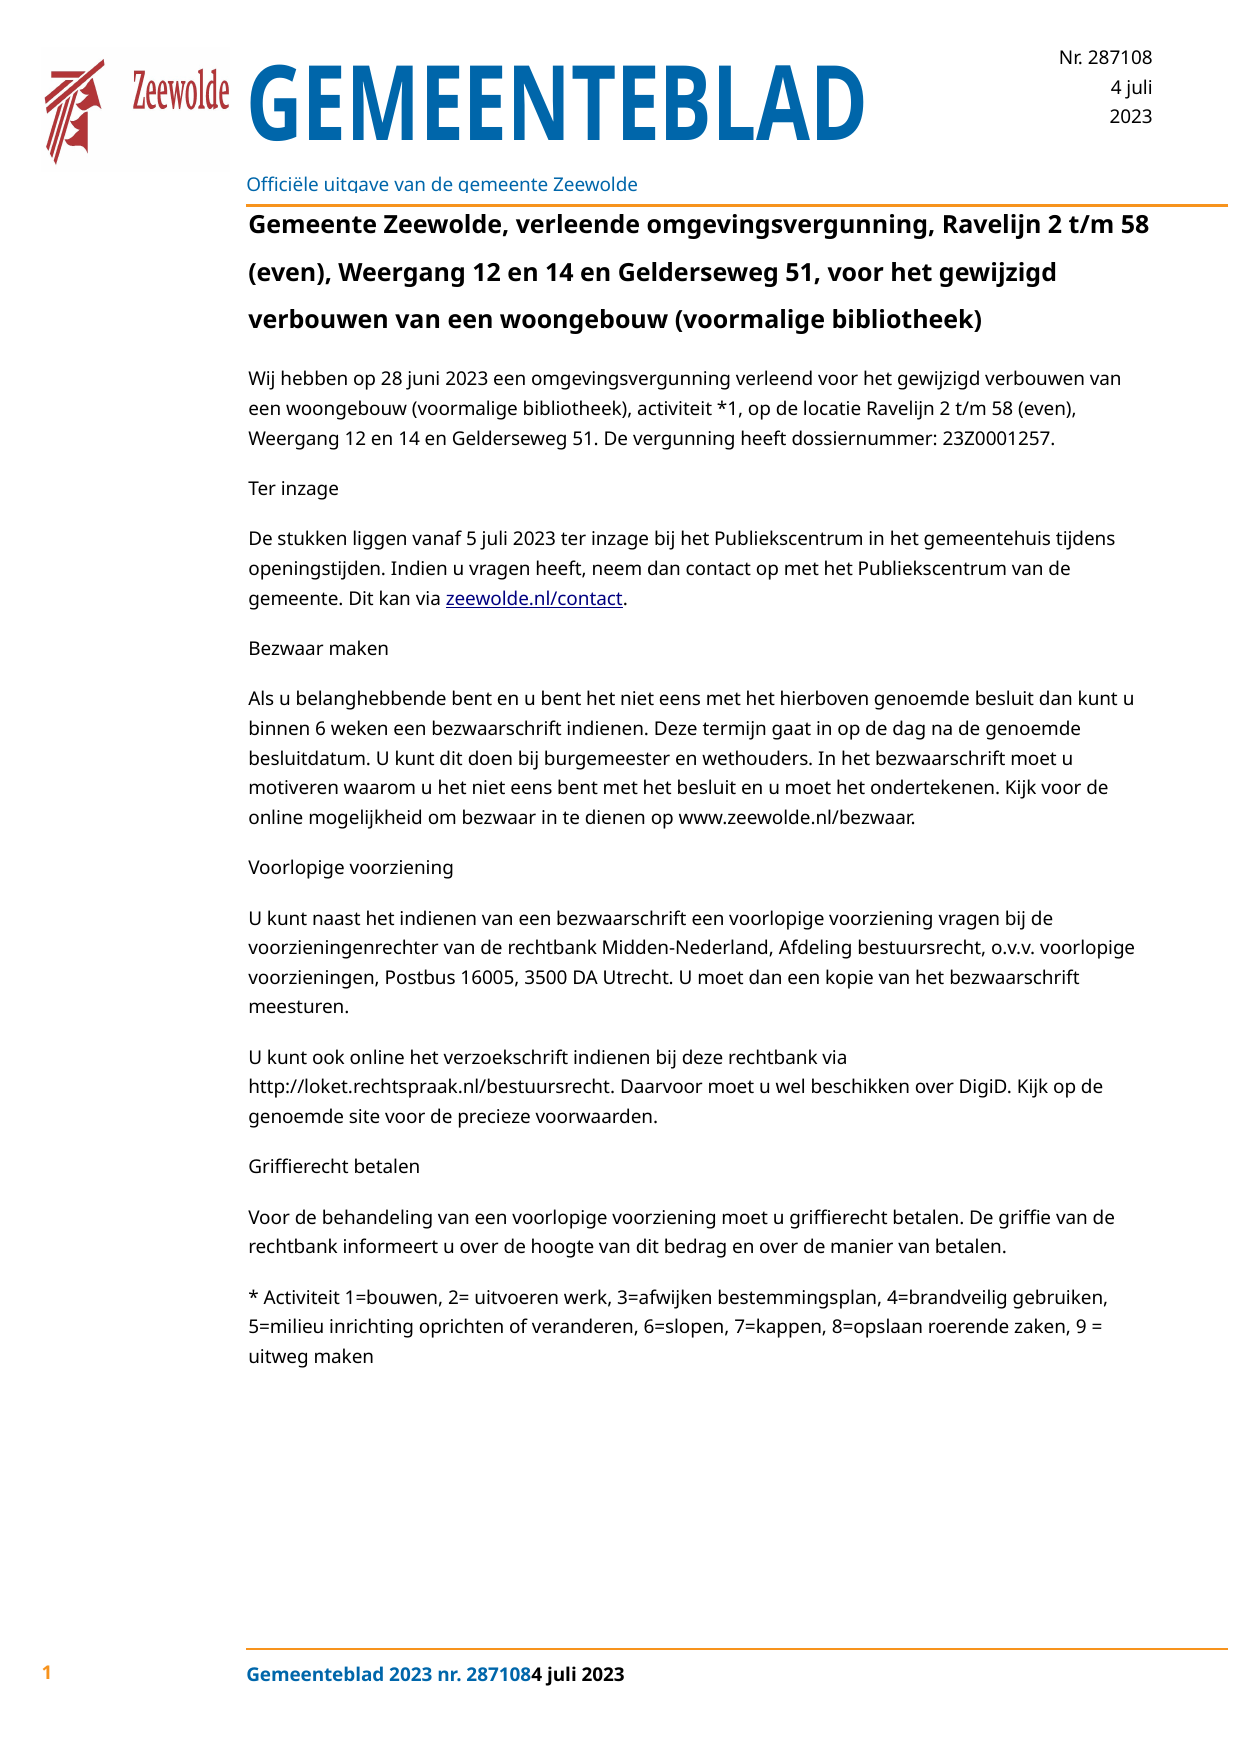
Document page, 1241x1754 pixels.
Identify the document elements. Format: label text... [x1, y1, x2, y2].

text Voor de behandeling van een voorlopige voorziening moet u griffierecht betalen. De griffie van de rechtbank informeert u over de hoogte van dit bedrag en over de manier van betalen. [248, 1204, 1152, 1259]
text Voorlopige voorziening [248, 854, 1152, 880]
text Gemeente Zeewolde, verleende omgevingsvergunning, Ravelijn 2 t/m 58 (even), Weergang 12 en 14 en Gelderseweg 51, voor het gewijzigd verbouwen van een woongebouw (voormalige bibliotheek) [248, 207, 1152, 336]
text Griffierecht betalen [248, 1153, 1152, 1179]
text Als u belanghebbende bent en u bent het niet eens met het hierboven genoemde besluit dan kunt u binnen 6 weken een bezwaarschrift indienen. Deze termijn gaat in op de dag na de genoemde besluitdatum. U kunt dit doen bij burgemeester en wethouders. In het bezwaarschrift moet u motiveren waarom u het niet eens bent met het besluit en u moet het ondertekenen. Kijk voor de online mogelijkheid om bezwaar in te dienen op www.zeewolde.nl/bezwaar. [248, 686, 1152, 829]
text Wij hebben op 28 juni 2023 een omgevingsvergunning verleend voor het gewijzigd verbouwen van een woongebouw (voormalige bibliotheek), activiteit *1, op de locatie Ravelijn 2 t/m 58 (even), Weergang 12 en 14 en Gelderseweg 51. De vergunning heeft dossiernummer: 23Z0001257. [248, 366, 1152, 450]
text Ter inzage [248, 475, 1152, 501]
text Bezwaar maken [248, 635, 1152, 661]
picture [41, 47, 231, 172]
text De stukken liggen vanaf 5 juli 2023 ter inzage bij het Publiekscentrum in het gemeentehuis tijdens openingstijden. Indien u vragen heeft, neem dan contact op met het Publiekscentrum van de gemeente. Dit kan via zeewolde.nl/contact. [248, 526, 1152, 610]
text * Activiteit 1=bouwen, 2= uitvoeren werk, 3=afwijken bestemmingsplan, 4=brandveilig gebruiken, 5=milieu inrichting oprichten of veranderen, 6=slopen, 7=kappen, 8=opslaan roerende zaken, 9 = uitweg maken [248, 1284, 1152, 1369]
text U kunt naast het indienen van een bezwaarschrift een voorlopige voorziening vragen bij de voorzieningenrechter van de rechtbank Midden-Nederland, Afdeling bestuursrecht, o.v.v. voorlopige voorzieningen, Postbus 16005, 3500 DA Utrecht. U moet dan een kopie van het bezwaarschrift meesturen. [248, 905, 1152, 1019]
text U kunt ook online het verzoekschrift indienen bij deze rechtbank via http://loket.rechtspraak.nl/bestuursrecht. Daarvoor moet u wel beschikken over DigiD. Kijk op de genoemde site voor de precieze voorwaarden. [248, 1044, 1152, 1129]
